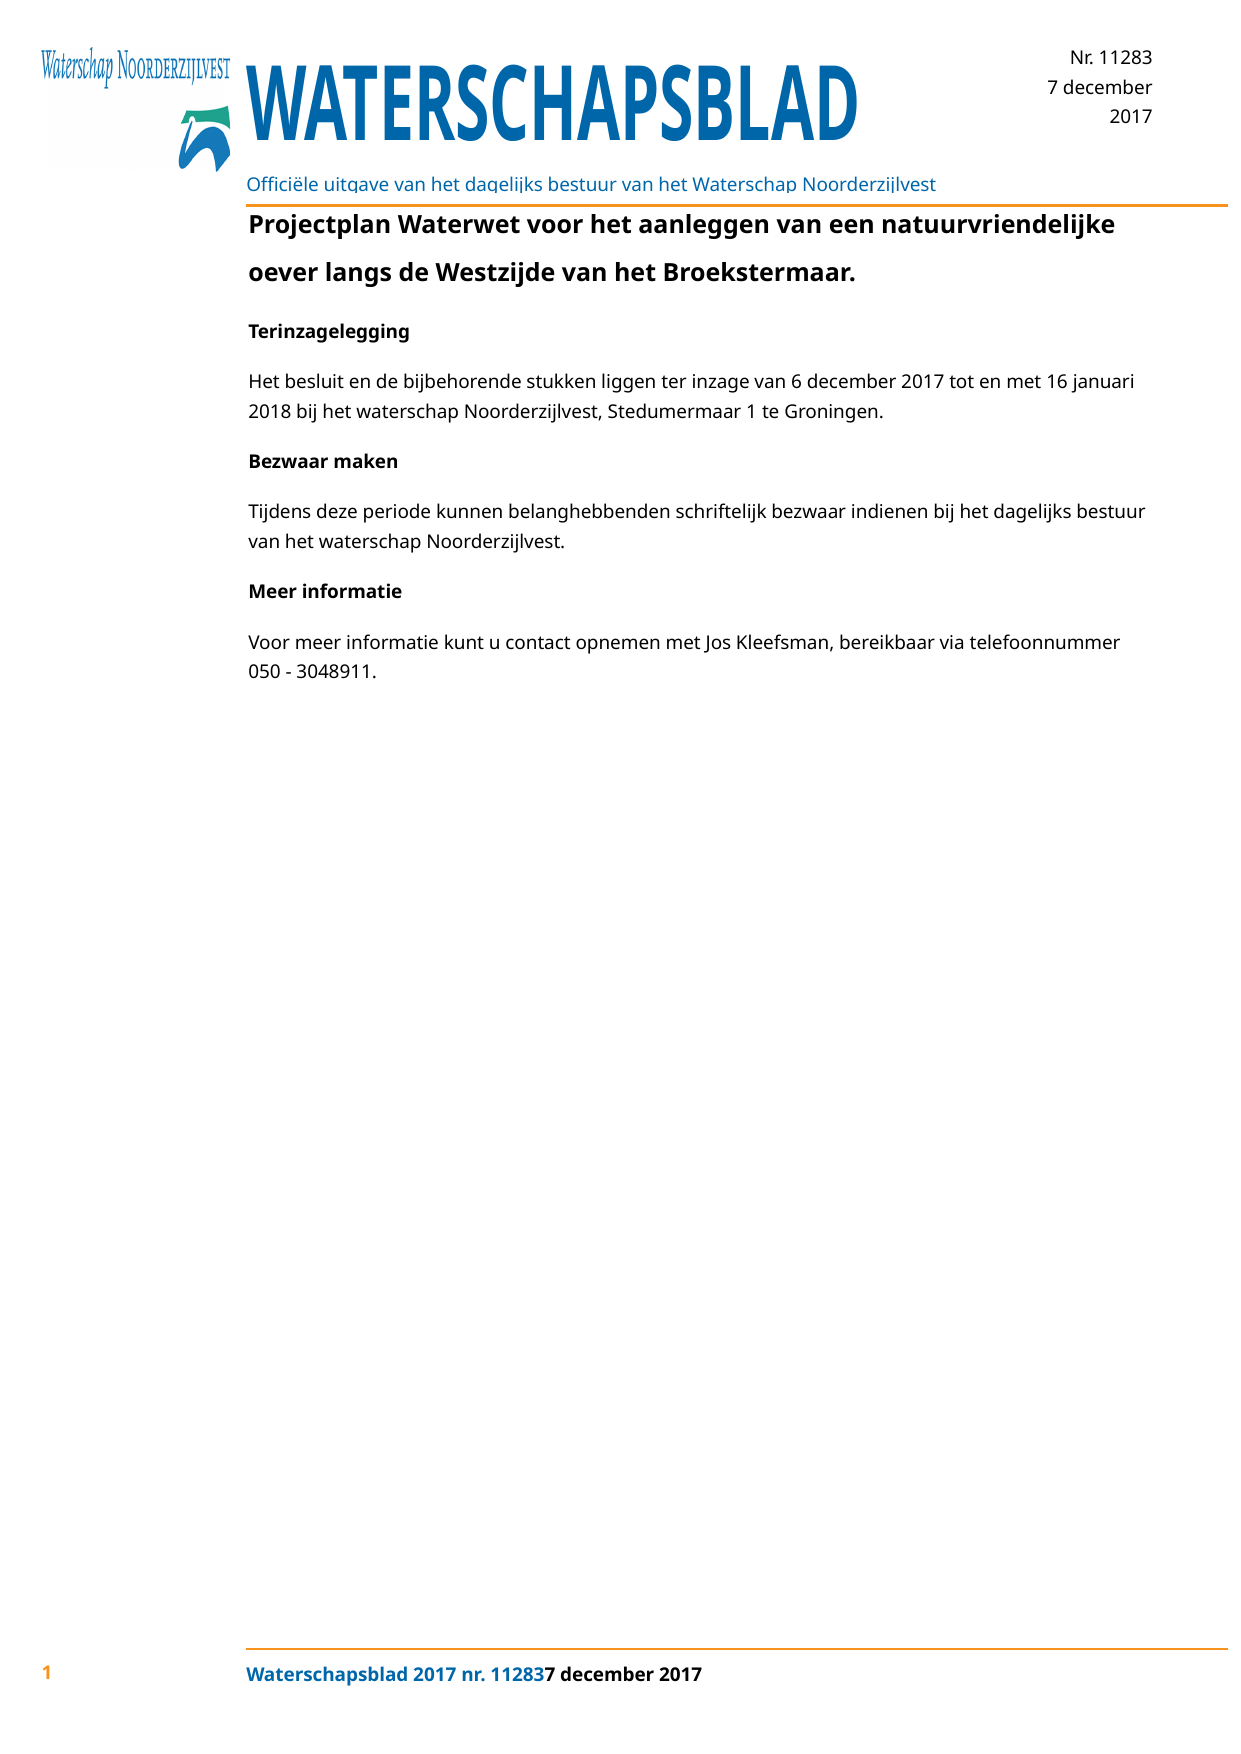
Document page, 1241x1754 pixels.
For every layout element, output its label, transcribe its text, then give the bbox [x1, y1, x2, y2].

text Het besluit en de bijbehorende stukken liggen ter inzage van 6 december 2017 tot en met 16 januari 2018 bij het waterschap Noorderzijlvest, Stedumermaar 1 te Groningen. [248, 368, 1152, 424]
text Projectplan Waterwet voor het aanleggen van een natuurvriendelijke oever langs de Westzijde van het Broekstermaar. [248, 207, 1152, 288]
text Bezwaar maken [248, 448, 1152, 474]
text Terinzagelegging [248, 318, 1152, 344]
text Meer informatie [248, 579, 1152, 604]
text Tijdens deze periode kunnen belanghebbenden schriftelijk bezwaar indienen bij het dagelijks bestuur van het waterschap Noorderzijlvest. [248, 499, 1152, 554]
text Voor meer informatie kunt u contact opnemen met Jos Kleefsman, bereikbaar via telefoonnummer 050 - 3048911. [248, 629, 1152, 684]
picture [41, 47, 231, 172]
